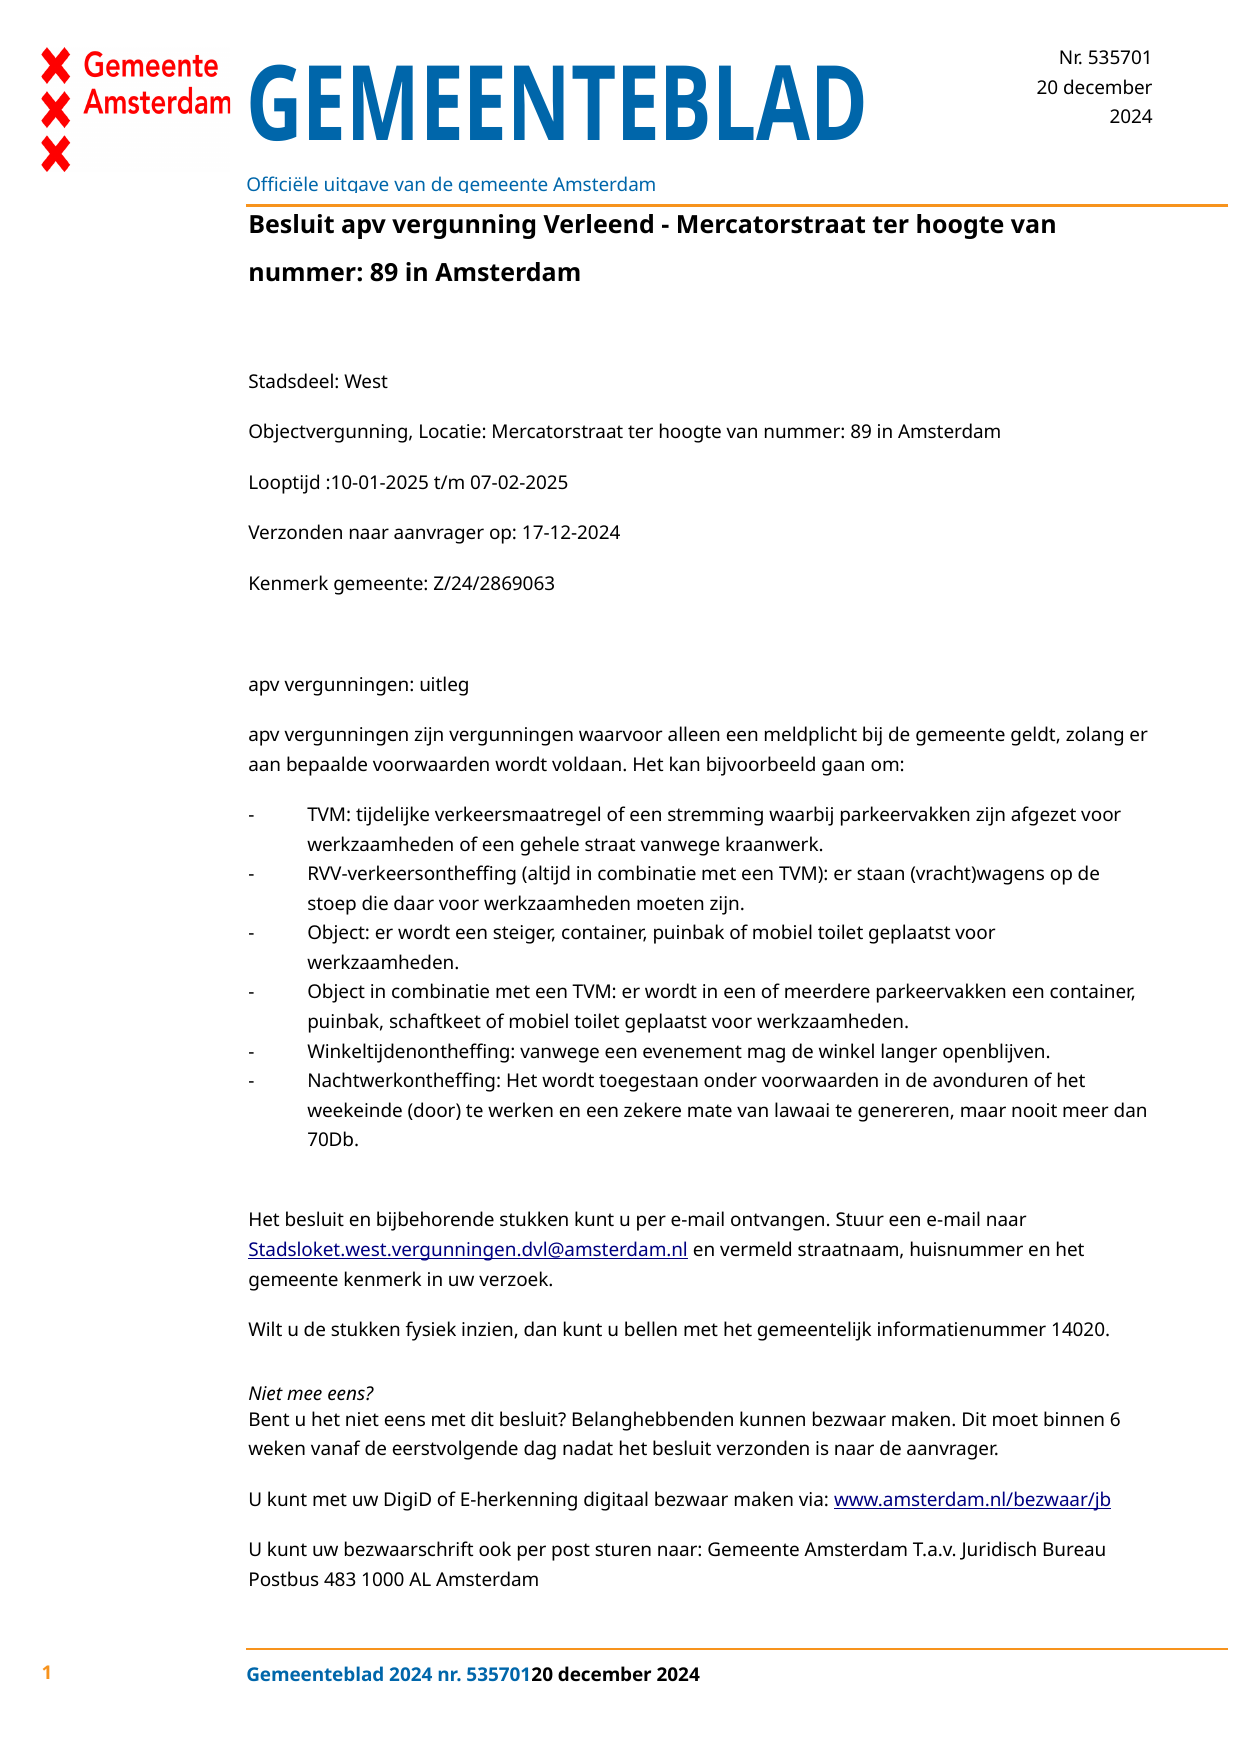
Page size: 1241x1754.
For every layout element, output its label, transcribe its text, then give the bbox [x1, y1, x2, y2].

text Looptijd :10-01-2025 t/m 07-02-2025 [248, 469, 1152, 495]
list RVV-verkeersontheffing (altijd in combinatie met een TVM): er staan (vracht)wagens op de stoep die daar voor werkzaamheden moeten zijn. [248, 860, 1152, 916]
text Bent u het niet eens met dit besluit? Belanghebbenden kunnen bezwaar maken. Dit moet binnen 6 weken vanaf de eerstvolgende dag nadat het besluit verzonden is naar de aanvrager. [248, 1406, 1152, 1461]
list Object: er wordt een steiger, container, puinbak of mobiel toilet geplaatst voor werkzaamheden. [248, 919, 1152, 975]
text U kunt uw bezwaarschrift ook per post sturen naar: Gemeente Amsterdam T.a.v. Juridisch Bureau Postbus 483 1000 AL Amsterdam [248, 1536, 1152, 1592]
text Objectvergunning, Locatie: Mercatorstraat ter hoogte van nummer: 89 in Amsterdam [248, 419, 1152, 444]
text Kenmerk gemeente: Z/24/2869063 [248, 570, 1152, 596]
text Verzonden naar aanvrager op: 17-12-2024 [248, 519, 1152, 545]
list Nachtwerkontheffing: Het wordt toegestaan onder voorwaarden in de avonduren of het weekeinde (door) te werken en een zekere mate van lawaai te genereren, maar nooit meer dan 70Db. [248, 1067, 1152, 1152]
list Winkeltijdenontheffing: vanwege een evenement mag de winkel langer openblijven. [248, 1038, 1152, 1064]
picture [41, 47, 231, 172]
text U kunt met uw DigiD of E-herkenning digitaal bezwaar maken via: www.amsterdam.nl/bezwaar/jb [248, 1486, 1152, 1512]
text Stadsdeel: West [248, 368, 1152, 394]
list TVM: tijdelijke verkeersmaatregel of een stremming waarbij parkeervakken zijn afgezet voor werkzaamheden of een gehele straat vanwege kraanwerk. [248, 801, 1152, 857]
text Wilt u de stukken fysiek inzien, dan kunt u bellen met het gemeentelijk informatienummer 14020. [248, 1316, 1152, 1342]
text Het besluit en bijbehorende stukken kunt u per e-mail ontvangen. Stuur een e-mail naar Stadsloket.west.vergunningen.dvl@amsterdam.nl en vermeld straatnaam, huisnummer en het gemeente kenmerk in uw verzoek. [248, 1207, 1152, 1292]
text apv vergunningen zijn vergunningen waarvoor alleen een meldplicht bij de gemeente geldt, zolang er aan bepaalde voorwaarden wordt voldaan. Het kan bijvoorbeeld gaan om: [248, 721, 1152, 777]
text Besluit apv vergunning Verleend - Mercatorstraat ter hoogte van nummer: 89 in Amsterdam [248, 207, 1152, 288]
list Object in combinatie met een TVM: er wordt in een of meerdere parkeervakken een container, puinbak, schaftkeet of mobiel toilet geplaatst voor werkzaamheden. [248, 979, 1152, 1034]
text apv vergunningen: uitleg [248, 671, 1152, 697]
text Niet mee eens? [248, 1380, 1152, 1406]
